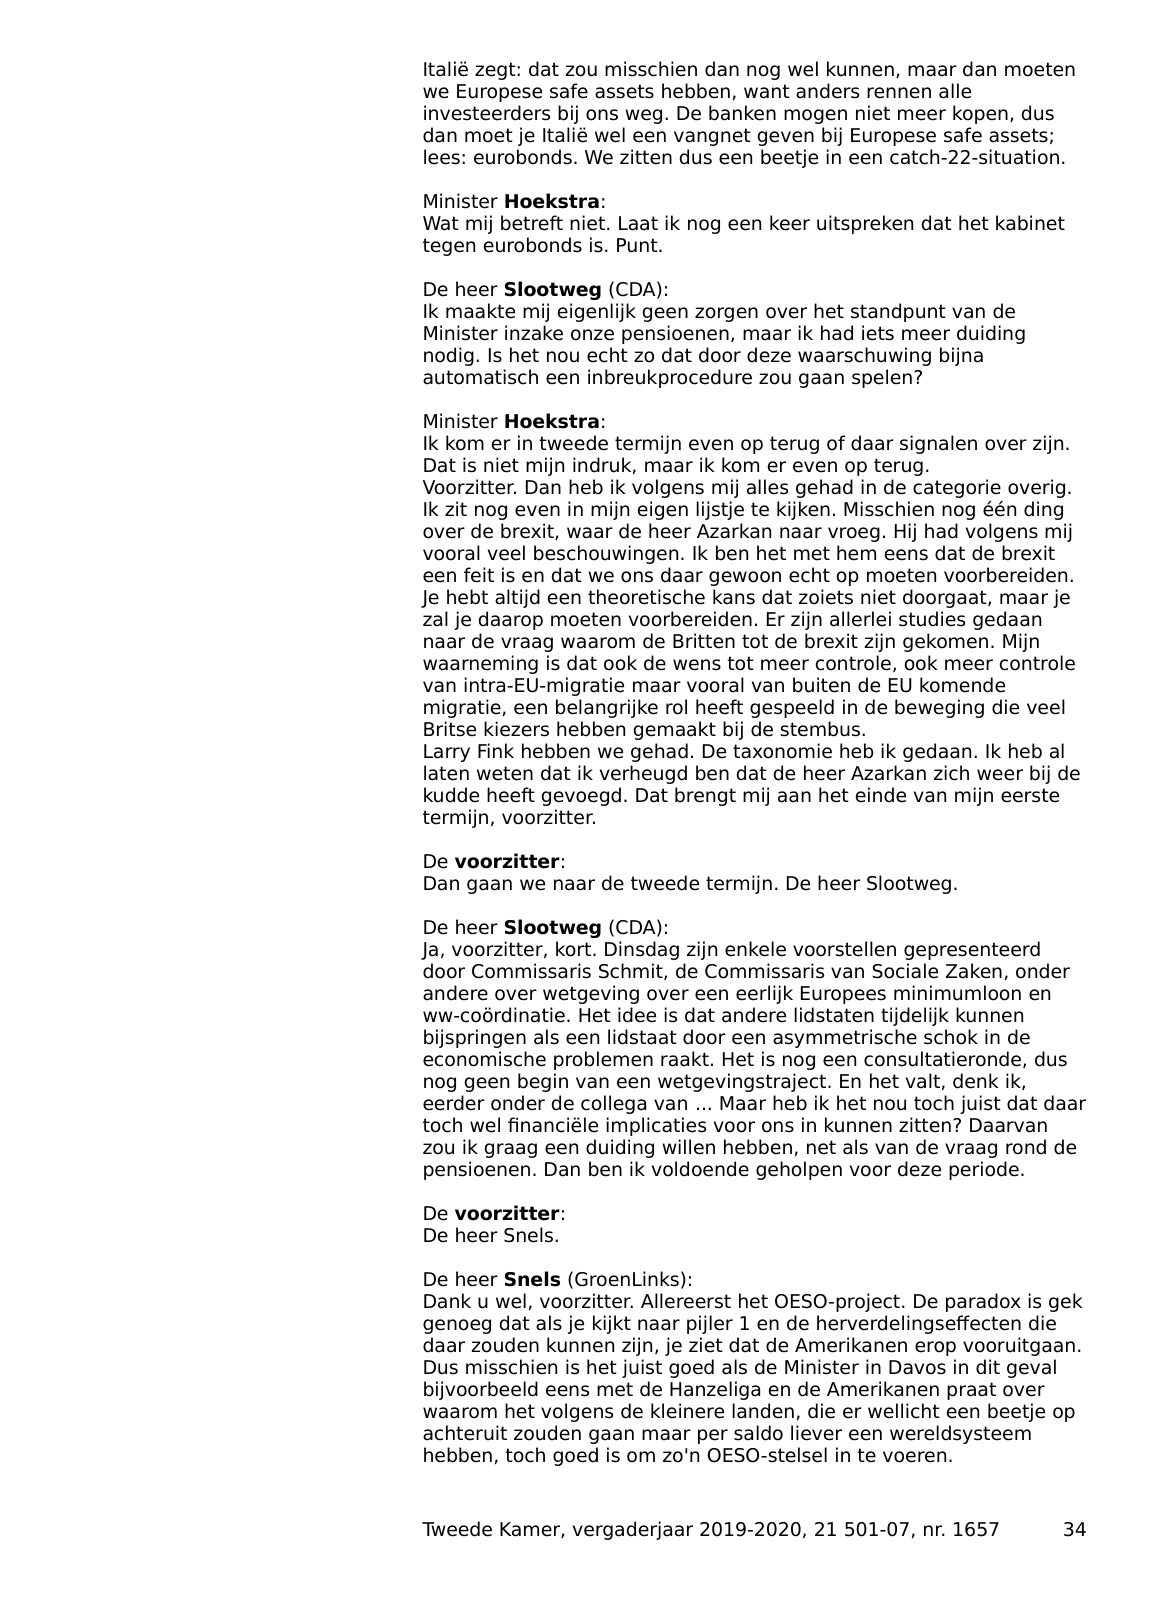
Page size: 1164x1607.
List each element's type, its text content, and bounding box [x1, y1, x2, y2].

text Minister Hoekstra: [422, 191, 1087, 213]
text De heer Snels (GroenLinks): [422, 1269, 1087, 1291]
text Larry Fink hebben we gehad. De taxonomie heb ik gedaan. Ik heb al laten weten dat ik verheugd ben dat de heer Azarkan zich weer bij de kudde heeft gevoegd. Dat brengt mij aan het einde van mijn eerste termijn, voorzitter. [422, 741, 1087, 829]
text De heer Slootweg (CDA): [422, 279, 1087, 301]
text Ja, voorzitter, kort. Dinsdag zijn enkele voorstellen gepresenteerd door Commissaris Schmit, de Commissaris van Sociale Zaken, onder andere over wetgeving over een eerlijk Europees minimumloon en ww-coördinatie. Het idee is dat andere lidstaten tijdelijk kunnen bijspringen als een lidstaat door een asymmetrische schok in de economische problemen raakt. Het is nog een consultatieronde, dus nog geen begin van een wetgevingstraject. En het valt, denk ik, eerder onder de collega van ... Maar heb ik het nou toch juist dat daar toch wel financiële implicaties voor ons in kunnen zitten? Daarvan zou ik graag een duiding willen hebben, net als van de vraag rond de pensioenen. Dan ben ik voldoende geholpen voor deze periode. [422, 939, 1087, 1181]
text Voorzitter. Dan heb ik volgens mij alles gehad in de categorie overig. Ik zit nog even in mijn eigen lijstje te kijken. Misschien nog één ding over de brexit, waar de heer Azarkan naar vroeg. Hij had volgens mij vooral veel beschouwingen. Ik ben het met hem eens dat de brexit een feit is en dat we ons daar gewoon echt op moeten voorbereiden. Je hebt altijd een theoretische kans dat zoiets niet doorgaat, maar je zal je daarop moeten voorbereiden. Er zijn allerlei studies gedaan naar de vraag waarom de Britten tot de brexit zijn gekomen. Mijn waarneming is dat ook de wens tot meer controle, ook meer controle van intra-EU-migratie maar vooral van buiten de EU komende migratie, een belangrijke rol heeft gespeeld in de beweging die veel Britse kiezers hebben gemaakt bij de stembus. [422, 477, 1087, 741]
text Wat mij betreft niet. Laat ik nog een keer uitspreken dat het kabinet tegen eurobonds is. Punt. [422, 213, 1087, 257]
text Dank u wel, voorzitter. Allereerst het OESO-project. De paradox is gek genoeg dat als je kijkt naar pijler 1 en de herverdelingseffecten die daar zouden kunnen zijn, je ziet dat de Amerikanen erop vooruitgaan. Dus misschien is het juist goed als de Minister in Davos in dit geval bijvoorbeeld eens met de Hanzeliga en de Amerikanen praat over waarom het volgens de kleinere landen, die er wellicht een beetje op achteruit zouden gaan maar per saldo liever een wereldsysteem hebben, toch goed is om zo'n OESO-stelsel in te voeren. [422, 1291, 1087, 1467]
text De heer Snels. [422, 1225, 1087, 1247]
text Dan gaan we naar de tweede termijn. De heer Slootweg. [422, 873, 1087, 895]
text De voorzitter: [422, 851, 1087, 873]
text Italië zegt: dat zou misschien dan nog wel kunnen, maar dan moeten we Europese safe assets hebben, want anders rennen alle investeerders bij ons weg. De banken mogen niet meer kopen, dus dan moet je Italië wel een vangnet geven bij Europese safe assets; lees: eurobonds. We zitten dus een beetje in een catch-22-situation. [422, 59, 1087, 169]
text De heer Slootweg (CDA): [422, 917, 1087, 939]
text Ik maakte mij eigenlijk geen zorgen over het standpunt van de Minister inzake onze pensioenen, maar ik had iets meer duiding nodig. Is het nou echt zo dat door deze waarschuwing bijna automatisch een inbreukprocedure zou gaan spelen? [422, 301, 1087, 389]
text Minister Hoekstra: [422, 411, 1087, 433]
text De voorzitter: [422, 1203, 1087, 1225]
text Ik kom er in tweede termijn even op terug of daar signalen over zijn. Dat is niet mijn indruk, maar ik kom er even op terug. [422, 433, 1087, 477]
